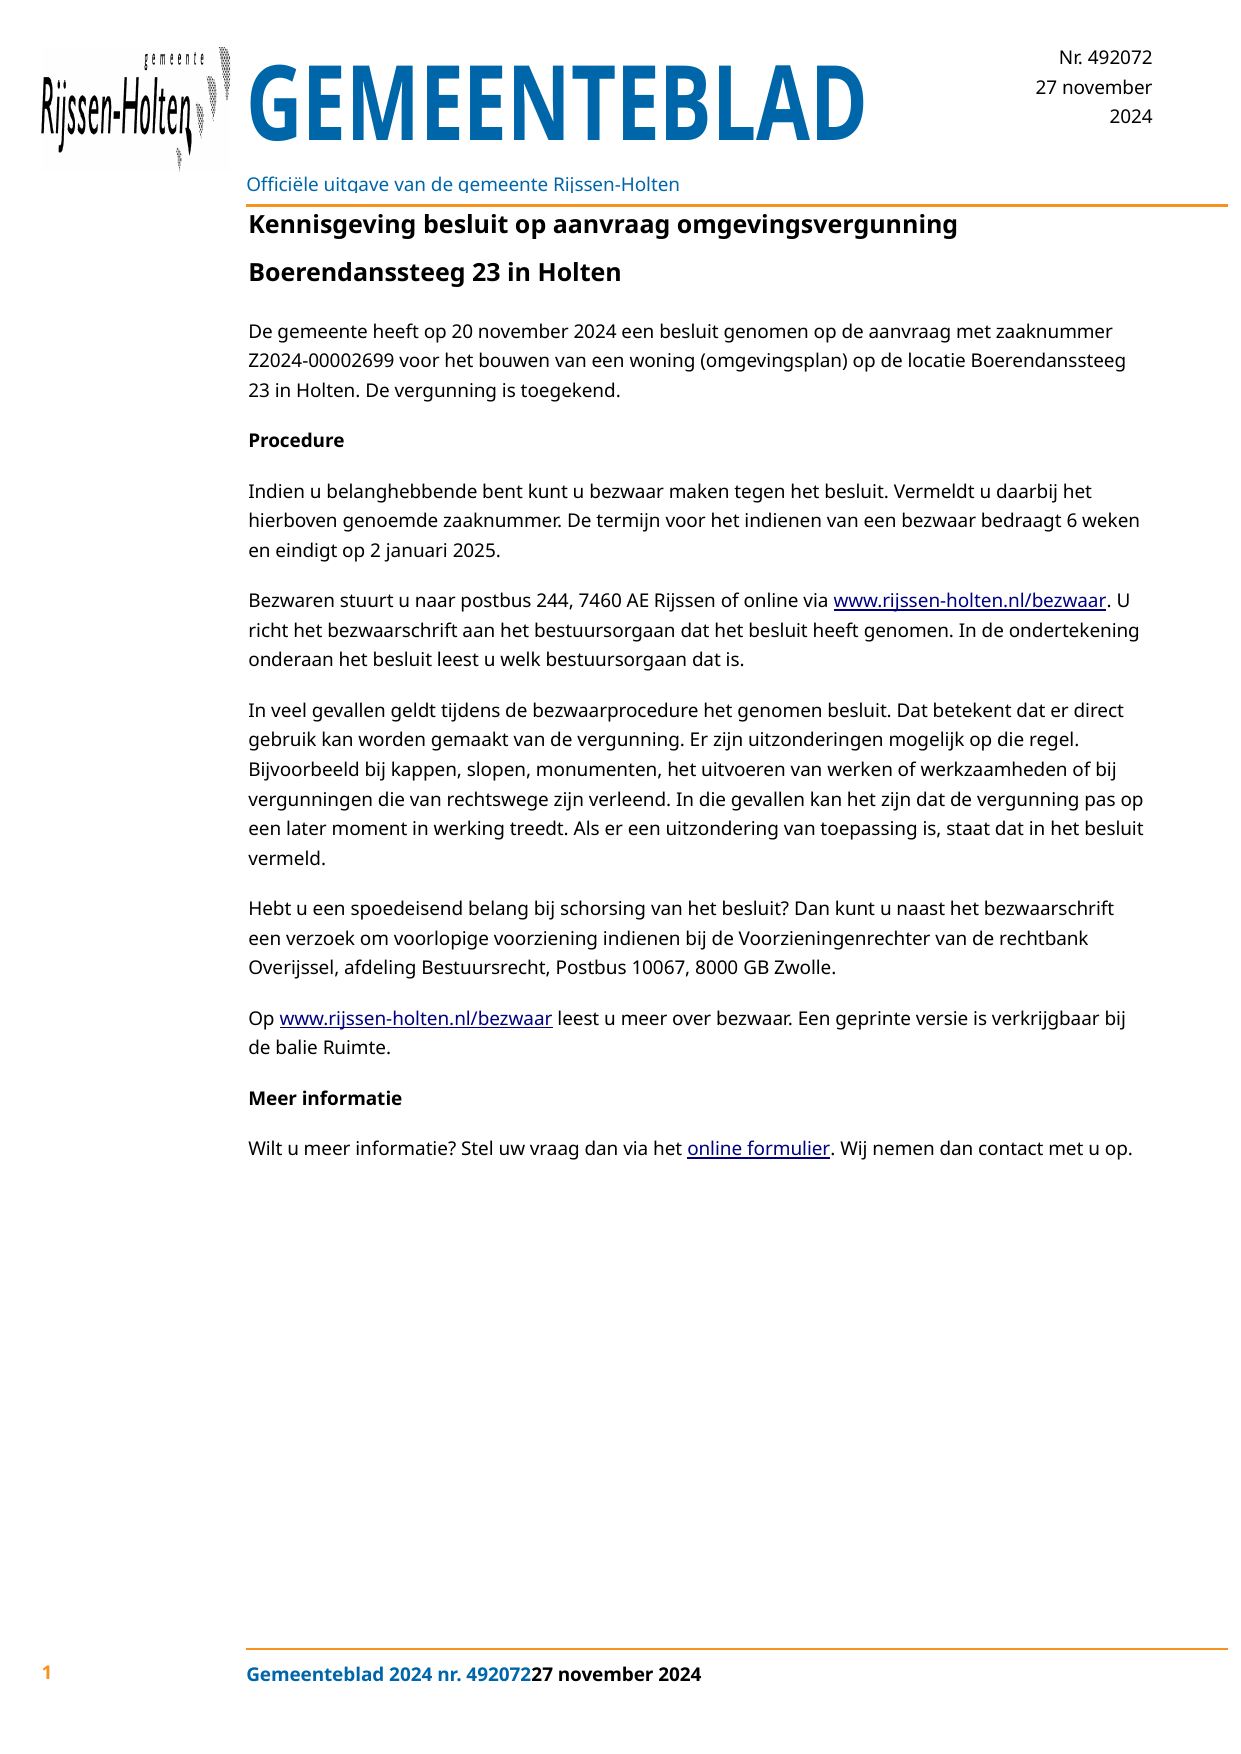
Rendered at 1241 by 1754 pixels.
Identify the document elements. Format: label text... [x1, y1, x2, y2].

text De gemeente heeft op 20 november 2024 een besluit genomen op de aanvraag met zaaknummer Z2024-00002699 voor het bouwen van een woning (omgevingsplan) op de locatie Boerendanssteeg 23 in Holten. De vergunning is toegekend. [248, 318, 1152, 403]
text In veel gevallen geldt tijdens de bezwaarprocedure het genomen besluit. Dat betekent dat er direct gebruik kan worden gemaakt van de vergunning. Er zijn uitzonderingen mogelijk op die regel. Bijvoorbeeld bij kappen, slopen, monumenten, het uitvoeren van werken of werkzaamheden of bij vergunningen die van rechtswege zijn verleend. In die gevallen kan het zijn dat de vergunning pas op een later moment in werking treedt. Als er een uitzondering van toepassing is, staat dat in het besluit vermeld. [248, 697, 1152, 871]
text Op www.rijssen-holten.nl/bezwaar leest u meer over bezwaar. Een geprinte versie is verkrijgbaar bij de balie Ruimte. [248, 1005, 1152, 1060]
text Indien u belanghebbende bent kunt u bezwaar maken tegen het besluit. Vermeldt u daarbij het hierboven genoemde zaaknummer. De termijn voor het indienen van een bezwaar bedraagt 6 weken en eindigt op 2 januari 2025. [248, 478, 1152, 563]
text Bezwaren stuurt u naar postbus 244, 7460 AE Rijssen of online via www.rijssen-holten.nl/bezwaar. U richt het bezwaarschrift aan het bestuursorgaan dat het besluit heeft genomen. In de ondertekening onderaan het besluit leest u welk bestuursorgaan dat is. [248, 587, 1152, 672]
text Hebt u een spoedeisend belang bij schorsing van het besluit? Dan kunt u naast het bezwaarschrift een verzoek om voorlopige voorziening indienen bij de Voorzieningenrechter van de rechtbank Overijssel, afdeling Bestuursrecht, Postbus 10067, 8000 GB Zwolle. [248, 895, 1152, 980]
text Kennisgeving besluit op aanvraag omgevingsvergunning Boerendanssteeg 23 in Holten [248, 207, 1152, 288]
text Meer informatie [248, 1085, 1152, 1111]
picture [41, 47, 231, 172]
text Wilt u meer informatie? Stel uw vraag dan via het online formulier. Wij nemen dan contact met u op. [248, 1135, 1152, 1161]
text Procedure [248, 427, 1152, 453]
